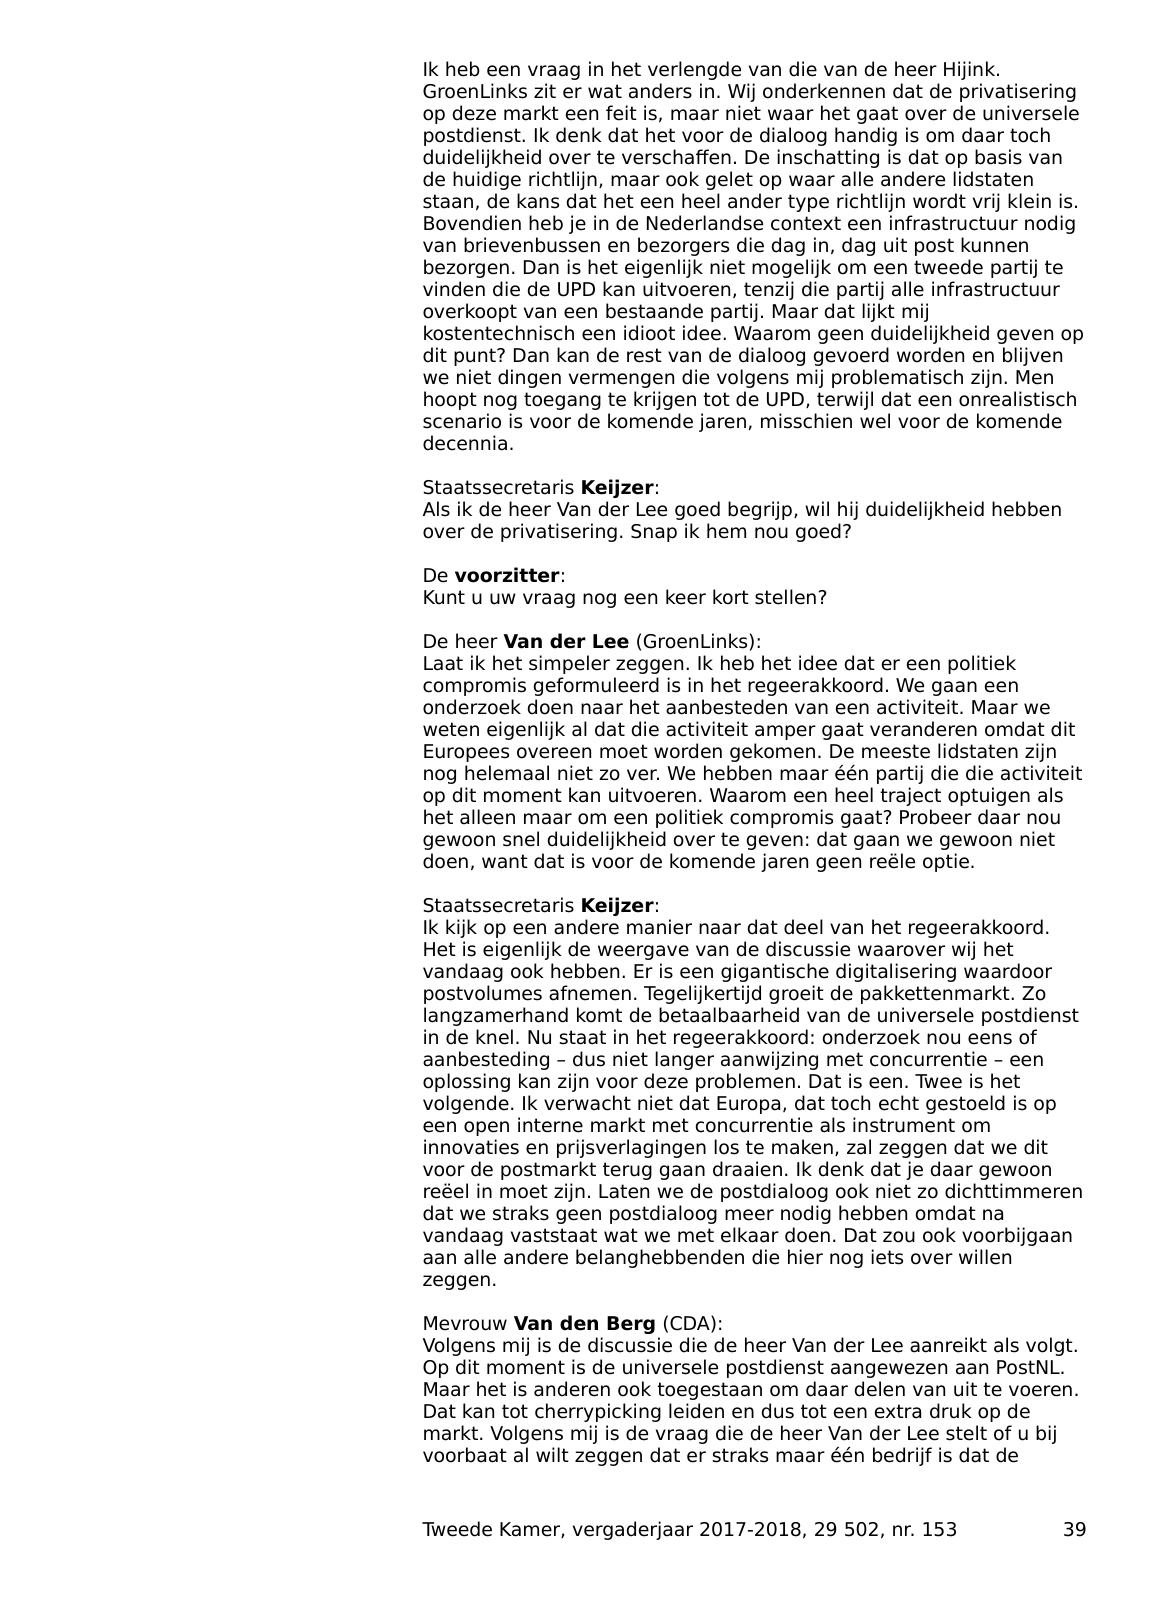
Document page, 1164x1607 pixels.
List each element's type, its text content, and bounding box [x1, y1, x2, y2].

text Kunt u uw vraag nog een keer kort stellen? [422, 587, 1087, 609]
text De heer Van der Lee (GroenLinks): [422, 631, 1087, 653]
text Ik heb een vraag in het verlengde van die van de heer Hijink. GroenLinks zit er wat anders in. Wij onderkennen dat de privatisering op deze markt een feit is, maar niet waar het gaat over de universele postdienst. Ik denk dat het voor de dialoog handig is om daar toch duidelijkheid over te verschaffen. De inschatting is dat op basis van de huidige richtlijn, maar ook gelet op waar alle andere lidstaten staan, de kans dat het een heel ander type richtlijn wordt vrij klein is. Bovendien heb je in de Nederlandse context een infrastructuur nodig van brievenbussen en bezorgers die dag in, dag uit post kunnen bezorgen. Dan is het eigenlijk niet mogelijk om een tweede partij te vinden die de UPD kan uitvoeren, tenzij die partij alle infrastructuur overkoopt van een bestaande partij. Maar dat lijkt mij kostentechnisch een idioot idee. Waarom geen duidelijkheid geven op dit punt? Dan kan de rest van de dialoog gevoerd worden en blijven we niet dingen vermengen die volgens mij problematisch zijn. Men hoopt nog toegang te krijgen tot de UPD, terwijl dat een onrealistisch scenario is voor de komende jaren, misschien wel voor de komende decennia. [422, 59, 1087, 455]
text Als ik de heer Van der Lee goed begrijp, wil hij duidelijkheid hebben over de privatisering. Snap ik hem nou goed? [422, 499, 1087, 543]
text Staatssecretaris Keijzer: [422, 477, 1087, 499]
text Laat ik het simpeler zeggen. Ik heb het idee dat er een politiek compromis geformuleerd is in het regeerakkoord. We gaan een onderzoek doen naar het aanbesteden van een activiteit. Maar we weten eigenlijk al dat die activiteit amper gaat veranderen omdat dit Europees overeen moet worden gekomen. De meeste lidstaten zijn nog helemaal niet zo ver. We hebben maar één partij die die activiteit op dit moment kan uitvoeren. Waarom een heel traject optuigen als het alleen maar om een politiek compromis gaat? Probeer daar nou gewoon snel duidelijkheid over te geven: dat gaan we gewoon niet doen, want dat is voor de komende jaren geen reële optie. [422, 653, 1087, 873]
text Ik kijk op een andere manier naar dat deel van het regeerakkoord. Het is eigenlijk de weergave van de discussie waarover wij het vandaag ook hebben. Er is een gigantische digitalisering waardoor postvolumes afnemen. Tegelijkertijd groeit de pakkettenmarkt. Zo langzamerhand komt de betaalbaarheid van de universele postdienst in de knel. Nu staat in het regeerakkoord: onderzoek nou eens of aanbesteding – dus niet langer aanwijzing met concurrentie – een oplossing kan zijn voor deze problemen. Dat is een. Twee is het volgende. Ik verwacht niet dat Europa, dat toch echt gestoeld is op een open interne markt met concurrentie als instrument om innovaties en prijsverlagingen los te maken, zal zeggen dat we dit voor de postmarkt terug gaan draaien. Ik denk dat je daar gewoon reëel in moet zijn. Laten we de postdialoog ook niet zo dichttimmeren dat we straks geen postdialoog meer nodig hebben omdat na vandaag vaststaat wat we met elkaar doen. Dat zou ook voorbijgaan aan alle andere belanghebbenden die hier nog iets over willen zeggen. [422, 917, 1087, 1291]
text Mevrouw Van den Berg (CDA): [422, 1313, 1087, 1335]
text De voorzitter: [422, 565, 1087, 587]
text Volgens mij is de discussie die de heer Van der Lee aanreikt als volgt. Op dit moment is de universele postdienst aangewezen aan PostNL. Maar het is anderen ook toegestaan om daar delen van uit te voeren. Dat kan tot cherrypicking leiden en dus tot een extra druk op de markt. Volgens mij is de vraag die de heer Van der Lee stelt of u bij voorbaat al wilt zeggen dat er straks maar één bedrijf is dat de [422, 1335, 1087, 1467]
text Staatssecretaris Keijzer: [422, 895, 1087, 917]
